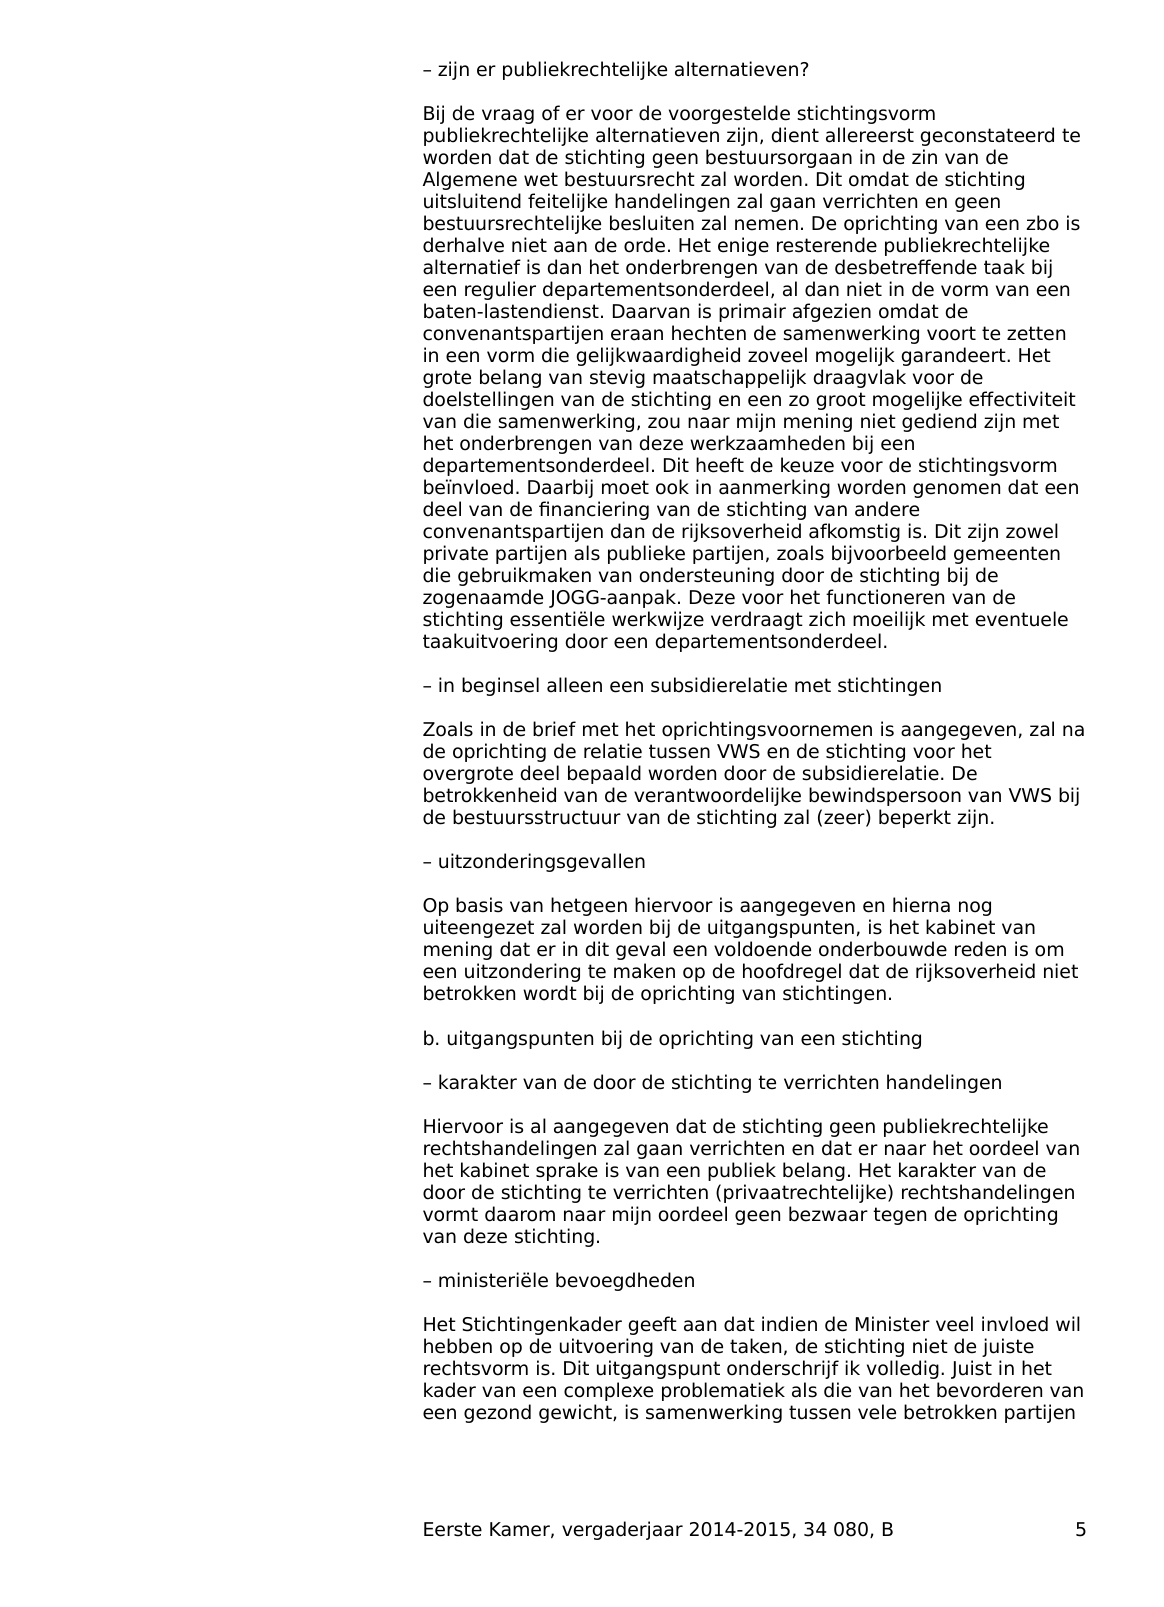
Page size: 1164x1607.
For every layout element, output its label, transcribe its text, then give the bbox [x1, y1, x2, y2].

subtitle – zijn er publiekrechtelijke alternatieven? [422, 59, 1087, 81]
text Hiervoor is al aangegeven dat de stichting geen publiekrechtelijke rechtshandelingen zal gaan verrichten en dat er naar het oordeel van het kabinet sprake is van een publiek belang. Het karakter van de door de stichting te verrichten (privaatrechtelijke) rechtshandelingen vormt daarom naar mijn oordeel geen bezwaar tegen de oprichting van deze stichting. [422, 1116, 1087, 1248]
text Het Stichtingenkader geeft aan dat indien de Minister veel invloed wil hebben op de uitvoering van de taken, de stichting niet de juiste rechtsvorm is. Dit uitgangspunt onderschrijf ik volledig. Juist in het kader van een complexe problematiek als die van het bevorderen van een gezond gewicht, is samenwerking tussen vele betrokken partijen [422, 1314, 1087, 1424]
subtitle – ministeriële bevoegdheden [422, 1270, 1087, 1292]
subtitle – karakter van de door de stichting te verrichten handelingen [422, 1072, 1087, 1093]
text Bij de vraag of er voor de voorgestelde stichtingsvorm publiekrechtelijke alternatieven zijn, dient allereerst geconstateerd te worden dat de stichting geen bestuursorgaan in de zin van de Algemene wet bestuursrecht zal worden. Dit omdat de stichting uitsluitend feitelijke handelingen zal gaan verrichten en geen bestuursrechtelijke besluiten zal nemen. De oprichting van een zbo is derhalve niet aan de orde. Het enige resterende publiekrechtelijke alternatief is dan het onderbrengen van de desbetreffende taak bij een regulier departementsonderdeel, al dan niet in de vorm van een baten-lastendienst. Daarvan is primair afgezien omdat de convenantspartijen eraan hechten de samenwerking voort te zetten in een vorm die gelijkwaardigheid zoveel mogelijk garandeert. Het grote belang van stevig maatschappelijk draagvlak voor de doelstellingen van de stichting en een zo groot mogelijke effectiviteit van die samenwerking, zou naar mijn mening niet gediend zijn met het onderbrengen van deze werkzaamheden bij een departementsonderdeel. Dit heeft de keuze voor de stichtingsvorm beïnvloed. Daarbij moet ook in aanmerking worden genomen dat een deel van de financiering van de stichting van andere convenantspartijen dan de rijksoverheid afkomstig is. Dit zijn zowel private partijen als publieke partijen, zoals bijvoorbeeld gemeenten die gebruikmaken van ondersteuning door de stichting bij de zogenaamde JOGG-aanpak. Deze voor het functioneren van de stichting essentiële werkwijze verdraagt zich moeilijk met eventuele taakuitvoering door een departementsonderdeel. [422, 103, 1087, 653]
subtitle b. uitgangspunten bij de oprichting van een stichting [422, 1027, 1087, 1049]
text Op basis van hetgeen hiervoor is aangegeven en hierna nog uiteengezet zal worden bij de uitgangspunten, is het kabinet van mening dat er in dit geval een voldoende onderbouwde reden is om een uitzondering te maken op de hoofdregel dat de rijksoverheid niet betrokken wordt bij de oprichting van stichtingen. [422, 895, 1087, 1005]
text Zoals in de brief met het oprichtingsvoornemen is aangegeven, zal na de oprichting de relatie tussen VWS en de stichting voor het overgrote deel bepaald worden door de subsidierelatie. De betrokkenheid van de verantwoordelijke bewindspersoon van VWS bij de bestuursstructuur van de stichting zal (zeer) beperkt zijn. [422, 719, 1087, 829]
subtitle – in beginsel alleen een subsidierelatie met stichtingen [422, 675, 1087, 697]
subtitle – uitzonderingsgevallen [422, 851, 1087, 873]
